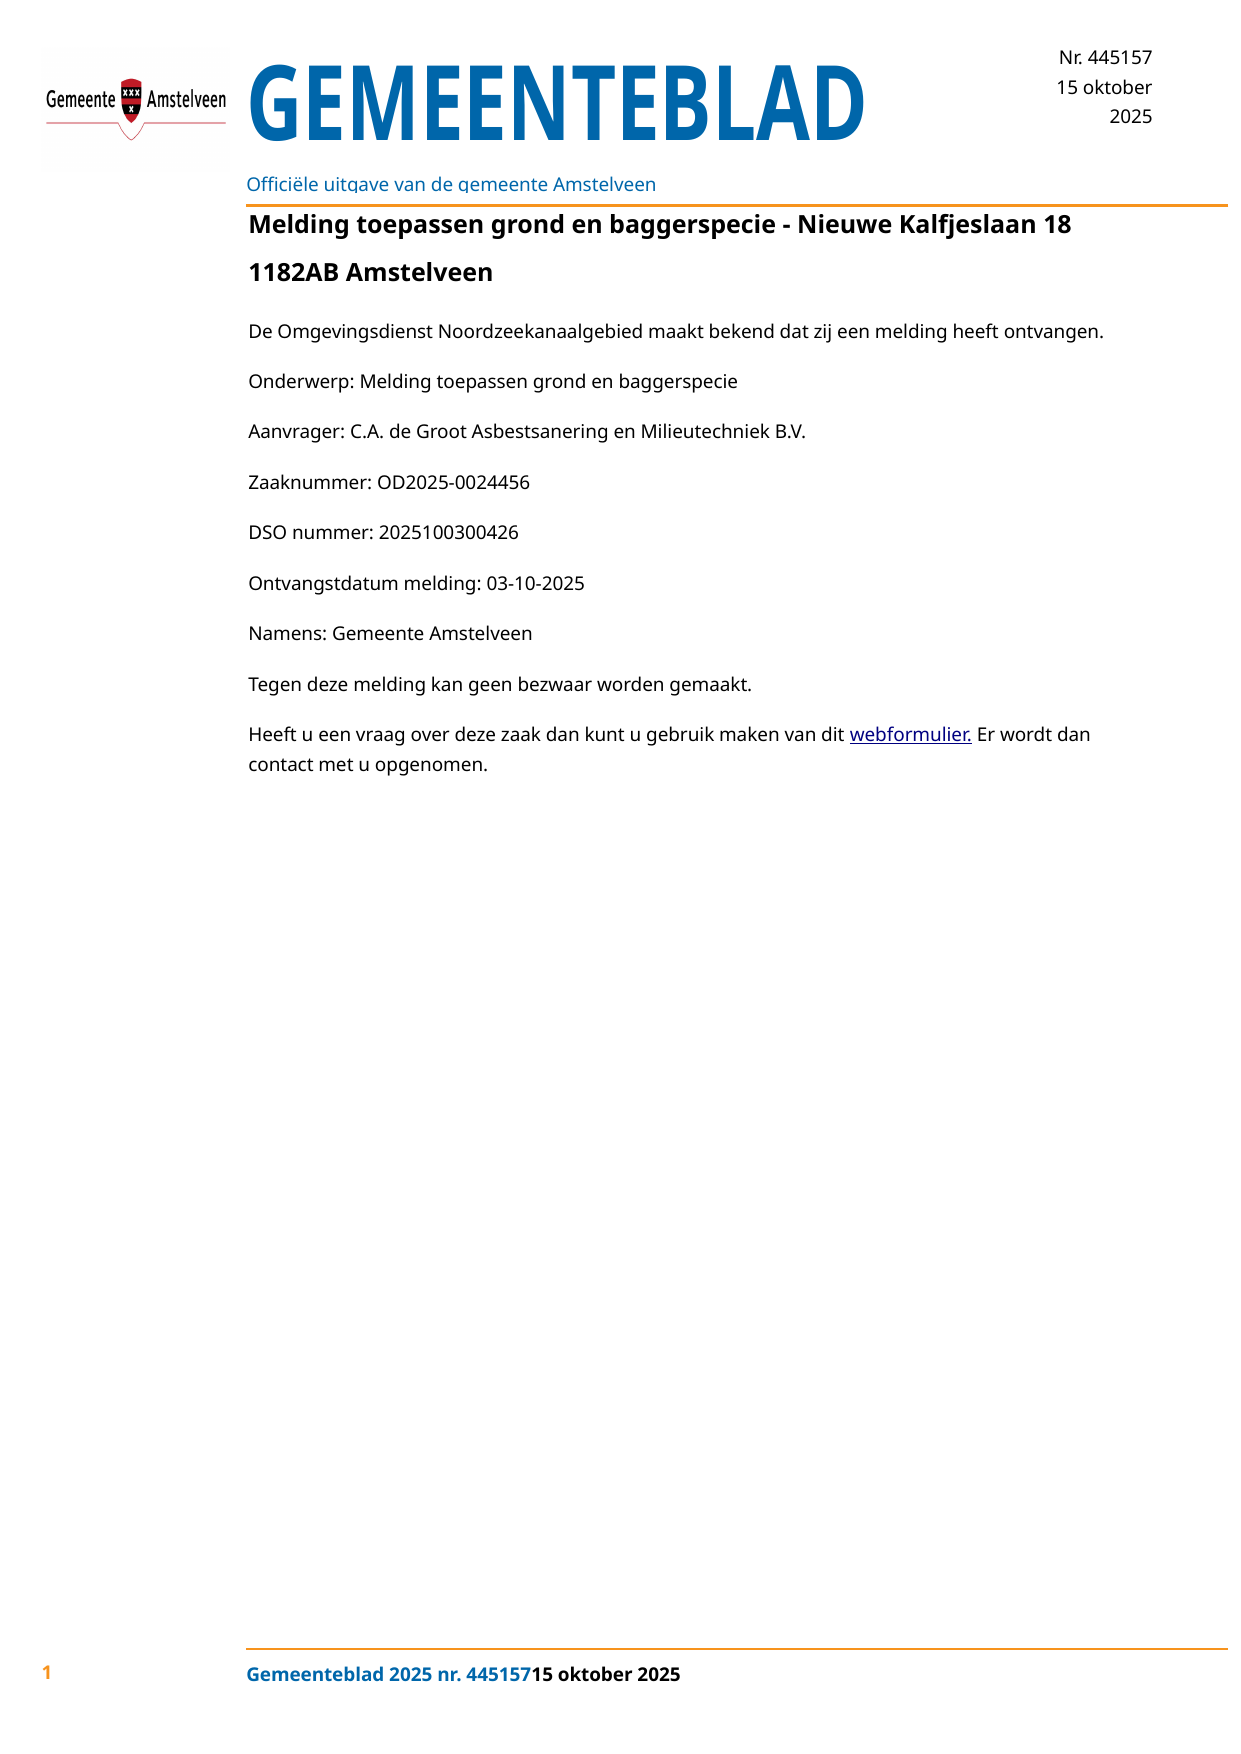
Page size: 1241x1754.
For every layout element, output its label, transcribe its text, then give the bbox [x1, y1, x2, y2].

text Aanvrager: C.A. de Groot Asbestsanering en Milieutechniek B.V. [248, 419, 1152, 444]
text Onderwerp: Melding toepassen grond en baggerspecie [248, 368, 1152, 394]
text Ontvangstdatum melding: 03-10-2025 [248, 570, 1152, 596]
text De Omgevingsdienst Noordzeekanaalgebied maakt bekend dat zij een melding heeft ontvangen. [248, 318, 1152, 344]
picture [41, 47, 231, 172]
text Tegen deze melding kan geen bezwaar worden gemaakt. [248, 671, 1152, 697]
text Melding toepassen grond en baggerspecie - Nieuwe Kalfjeslaan 18 1182AB Amstelveen [248, 207, 1152, 288]
text Heeft u een vraag over deze zaak dan kunt u gebruik maken van dit webformulier. Er wordt dan contact met u opgenomen. [248, 721, 1152, 777]
text DSO nummer: 2025100300426 [248, 519, 1152, 545]
text Zaaknummer: OD2025-0024456 [248, 469, 1152, 495]
text Namens: Gemeente Amstelveen [248, 620, 1152, 646]
